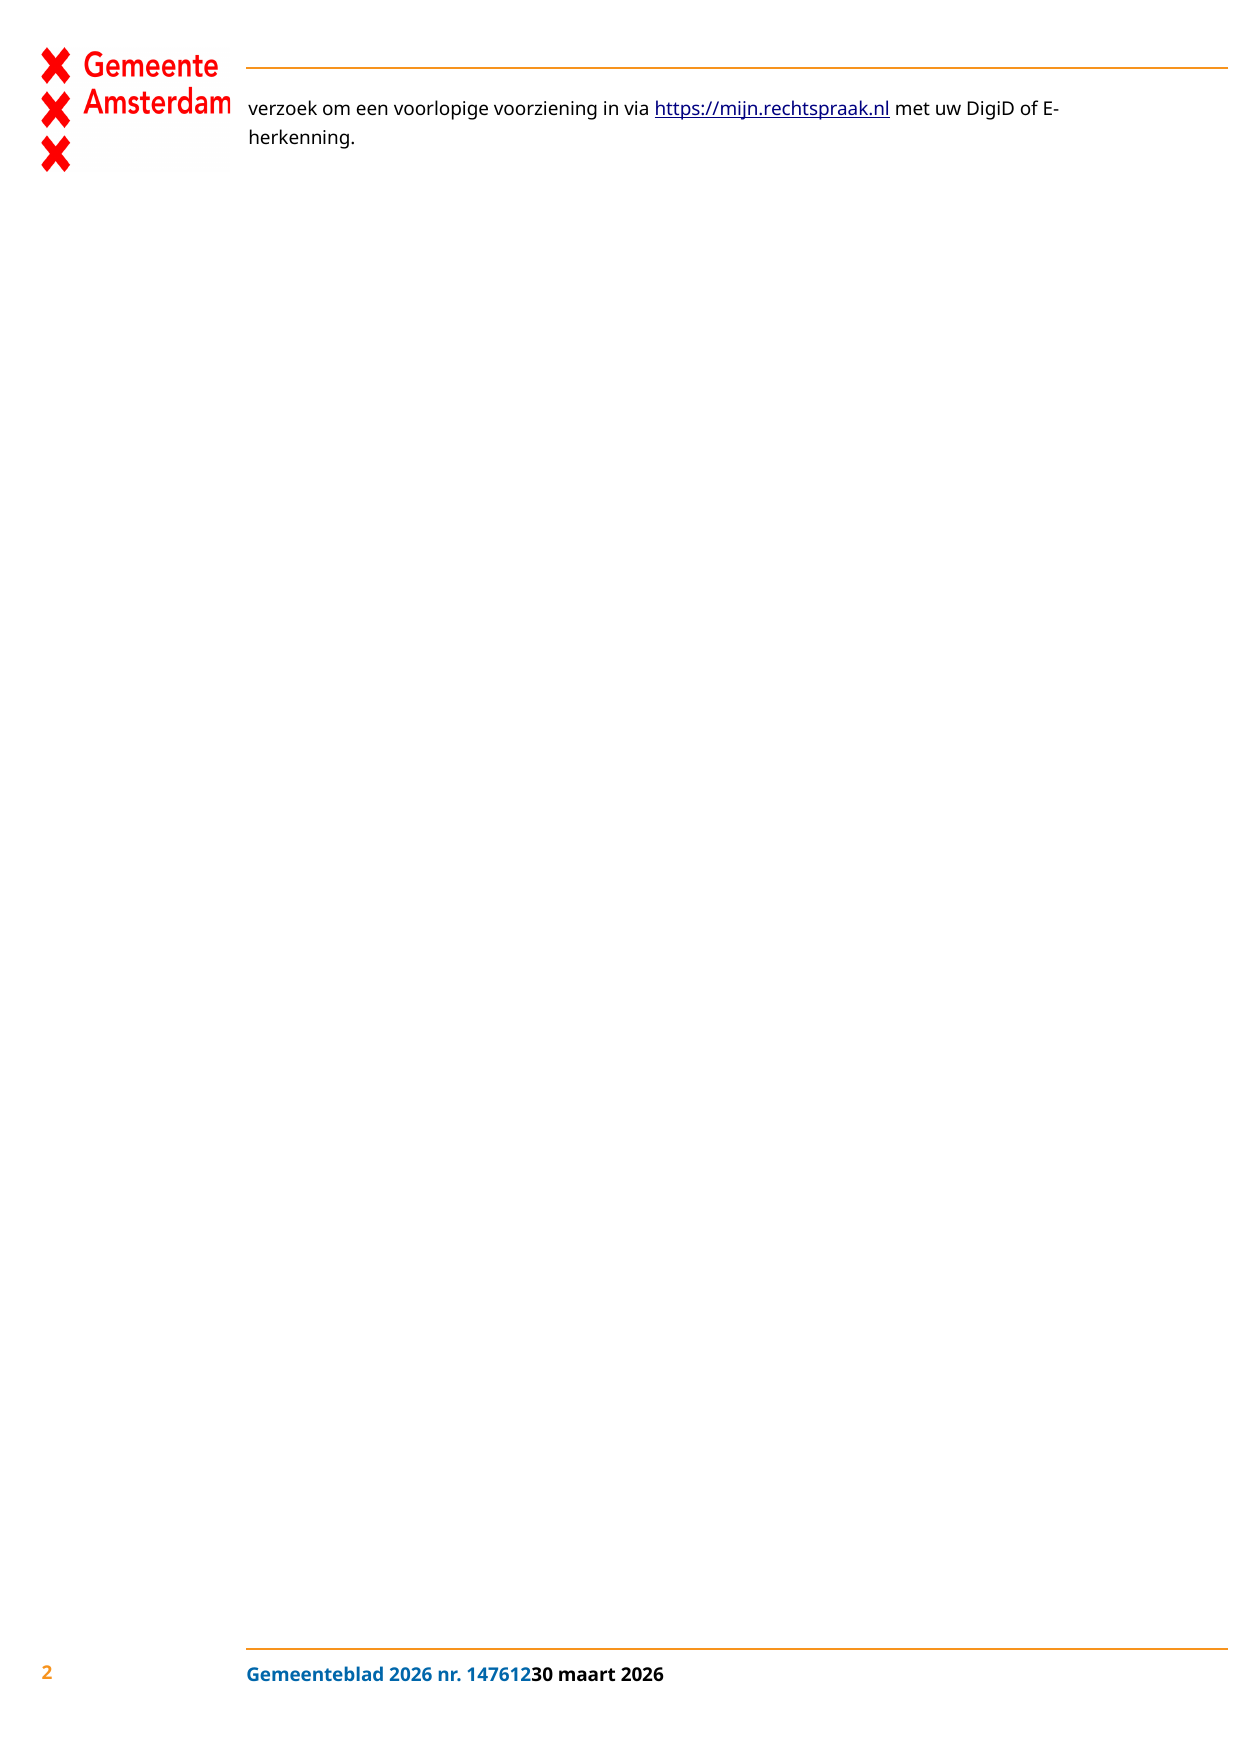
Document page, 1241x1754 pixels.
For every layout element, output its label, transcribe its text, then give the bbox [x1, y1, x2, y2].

picture [41, 47, 231, 172]
text verzoek om een voorlopige voorziening in via https://mijn.rechtspraak.nl met uw DigiD of E-herkenning. [248, 95, 1152, 150]
